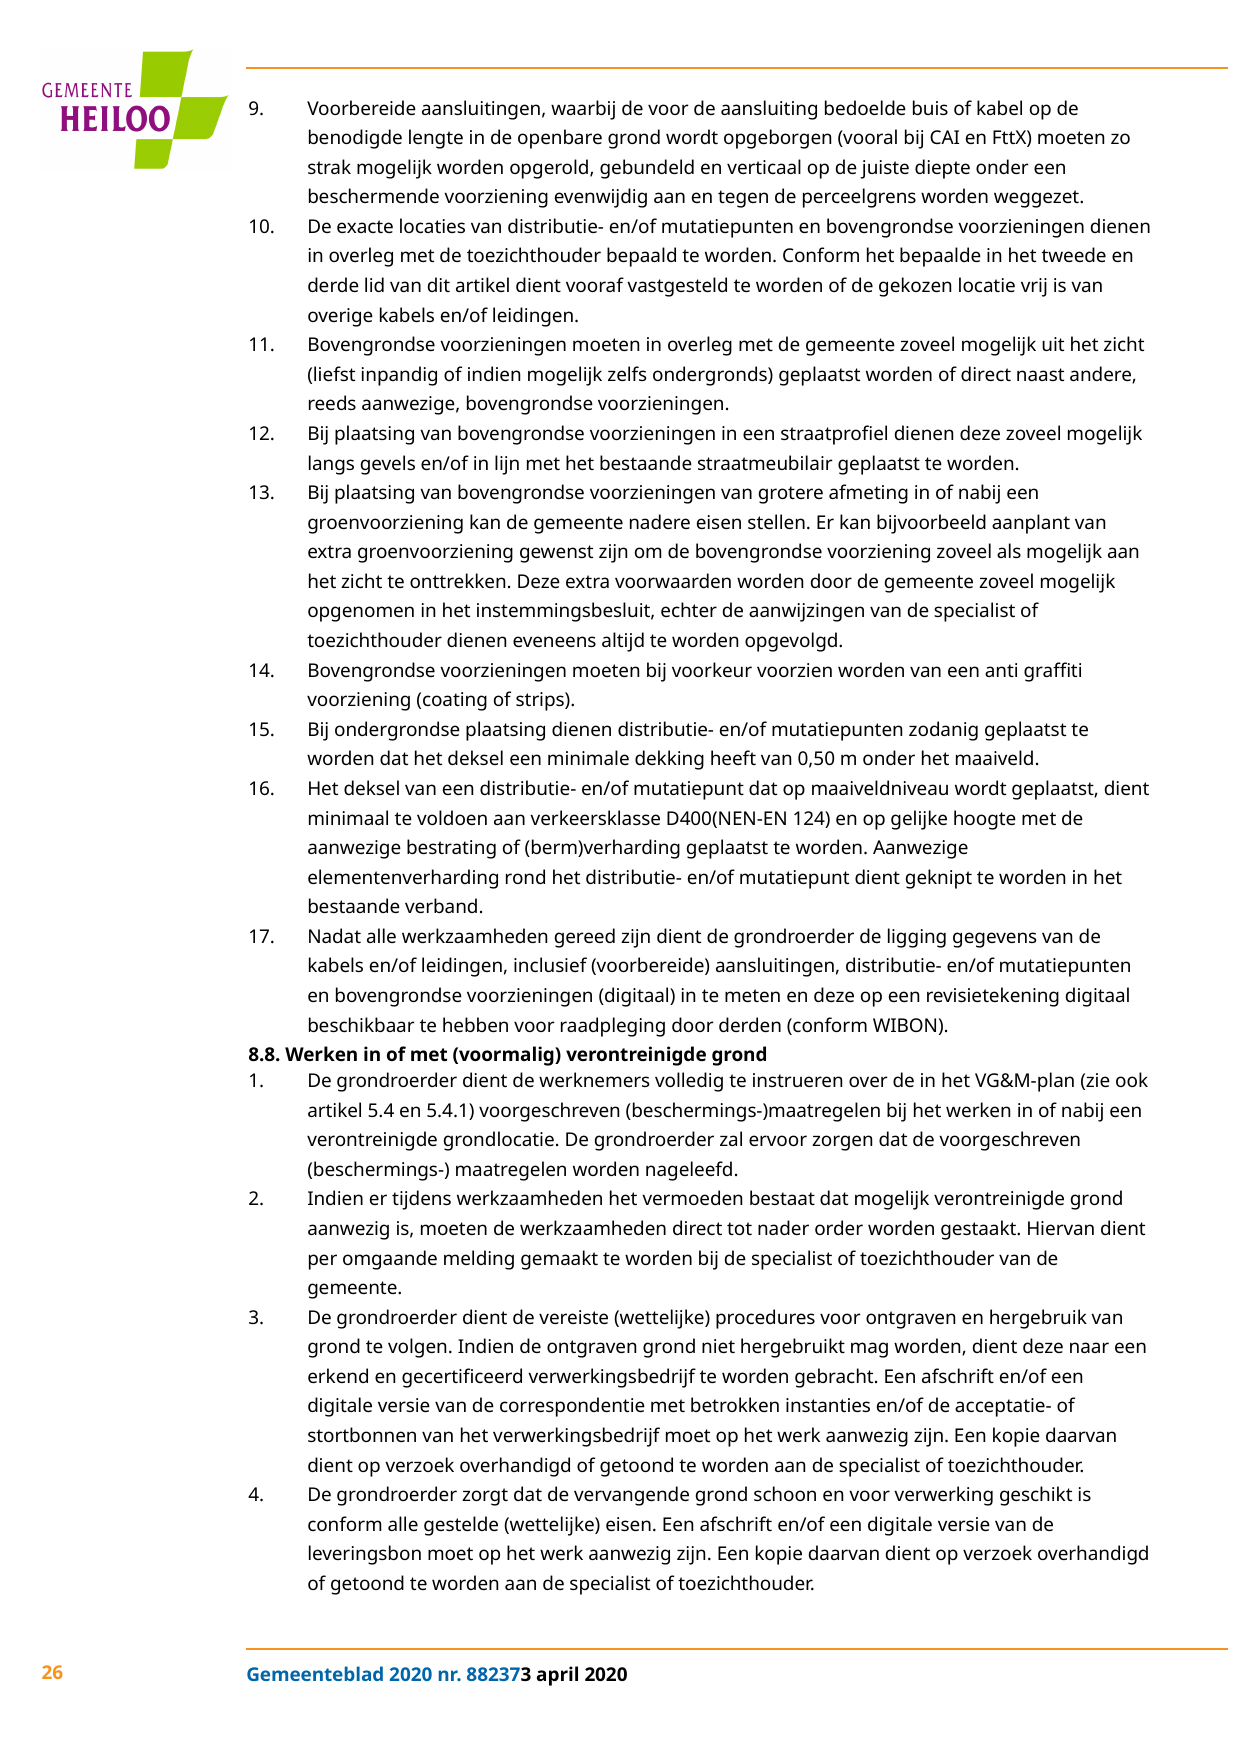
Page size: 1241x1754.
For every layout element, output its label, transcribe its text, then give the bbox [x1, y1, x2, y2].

list Bovengrondse voorzieningen moeten bij voorkeur voorzien worden van een anti graffiti voorziening (coating of strips). [248, 657, 1152, 712]
list De grondroerder dient de werknemers volledig te instrueren over de in het VG&M-plan (zie ook artikel 5.4 en 5.4.1) voorgeschreven (beschermings-)maatregelen bij het werken in of nabij een verontreinigde grondlocatie. De grondroerder zal ervoor zorgen dat de voorgeschreven (beschermings-) maatregelen worden nageleefd. [248, 1067, 1152, 1182]
list Nadat alle werkzaamheden gereed zijn dient de grondroerder de ligging gegevens van de kabels en/of leidingen, inclusief (voorbereide) aansluitingen, distributie- en/of mutatiepunten en bovengrondse voorzieningen (digitaal) in te meten en deze op een revisietekening digitaal beschikbaar te hebben voor raadpleging door derden (conform WIBON). [248, 923, 1152, 1038]
list De grondroerder zorgt dat de vervangende grond schoon en voor verwerking geschikt is conform alle gestelde (wettelijke) eisen. Een afschrift en/of een digitale versie van de leveringsbon moet op het werk aanwezig zijn. Een kopie daarvan dient op verzoek overhandigd of getoond te worden aan de specialist of toezichthouder. [248, 1481, 1152, 1596]
list Indien er tijdens werkzaamheden het vermoeden bestaat dat mogelijk verontreinigde grond aanwezig is, moeten de werkzaamheden direct tot nader order worden gestaakt. Hiervan dient per omgaande melding gemaakt te worden bij de specialist of toezichthouder van de gemeente. [248, 1186, 1152, 1300]
list Bij ondergrondse plaatsing dienen distributie- en/of mutatiepunten zodanig geplaatst te worden dat het deksel een minimale dekking heeft van 0,50 m onder het maaiveld. [248, 716, 1152, 771]
list Bovengrondse voorzieningen moeten in overleg met de gemeente zoveel mogelijk uit het zicht (liefst inpandig of indien mogelijk zelfs ondergronds) geplaatst worden of direct naast andere, reeds aanwezige, bovengrondse voorzieningen. [248, 331, 1152, 416]
list De grondroerder dient de vereiste (wettelijke) procedures voor ontgraven en hergebruik van grond te volgen. Indien de ontgraven grond niet hergebruikt mag worden, dient deze naar een erkend en gecertificeerd verwerkingsbedrijf te worden gebracht. Een afschrift en/of een digitale versie van de correspondentie met betrokken instanties en/of de acceptatie- of stortbonnen van het verwerkingsbedrijf moet op het werk aanwezig zijn. Een kopie daarvan dient op verzoek overhandigd of getoond te worden aan de specialist of toezichthouder. [248, 1304, 1152, 1477]
list Bij plaatsing van bovengrondse voorzieningen in een straatprofiel dienen deze zoveel mogelijk langs gevels en/of in lijn met het bestaande straatmeubilair geplaatst te worden. [248, 420, 1152, 476]
picture [41, 47, 231, 172]
list Voorbereide aansluitingen, waarbij de voor de aansluiting bedoelde buis of kabel op de benodigde lengte in de openbare grond wordt opgeborgen (vooral bij CAI en FttX) moeten zo strak mogelijk worden opgerold, gebundeld en verticaal op de juiste diepte onder een beschermende voorziening evenwijdig aan en tegen de perceelgrens worden weggezet. [248, 95, 1152, 209]
list De exacte locaties van distributie- en/of mutatiepunten en bovengrondse voorzieningen dienen in overleg met de toezichthouder bepaald te worden. Conform het bepaalde in het tweede en derde lid van dit artikel dient vooraf vastgesteld te worden of de gekozen locatie vrij is van overige kabels en/of leidingen. [248, 213, 1152, 328]
text 8.8. Werken in of met (voormalig) verontreinigde grond [248, 1041, 1152, 1067]
list Het deksel van een distributie- en/of mutatiepunt dat op maaiveldniveau wordt geplaatst, dient minimaal te voldoen aan verkeersklasse D400(NEN-EN 124) en op gelijke hoogte met de aanwezige bestrating of (berm)verharding geplaatst te worden. Aanwezige elementenverharding rond het distributie- en/of mutatiepunt dient geknipt te worden in het bestaande verband. [248, 775, 1152, 919]
list Bij plaatsing van bovengrondse voorzieningen van grotere afmeting in of nabij een groenvoorziening kan de gemeente nadere eisen stellen. Er kan bijvoorbeeld aanplant van extra groenvoorziening gewenst zijn om de bovengrondse voorziening zoveel als mogelijk aan het zicht te onttrekken. Deze extra voorwaarden worden door de gemeente zoveel mogelijk opgenomen in het instemmingsbesluit, echter de aanwijzingen van de specialist of toezichthouder dienen eveneens altijd te worden opgevolgd. [248, 479, 1152, 653]
